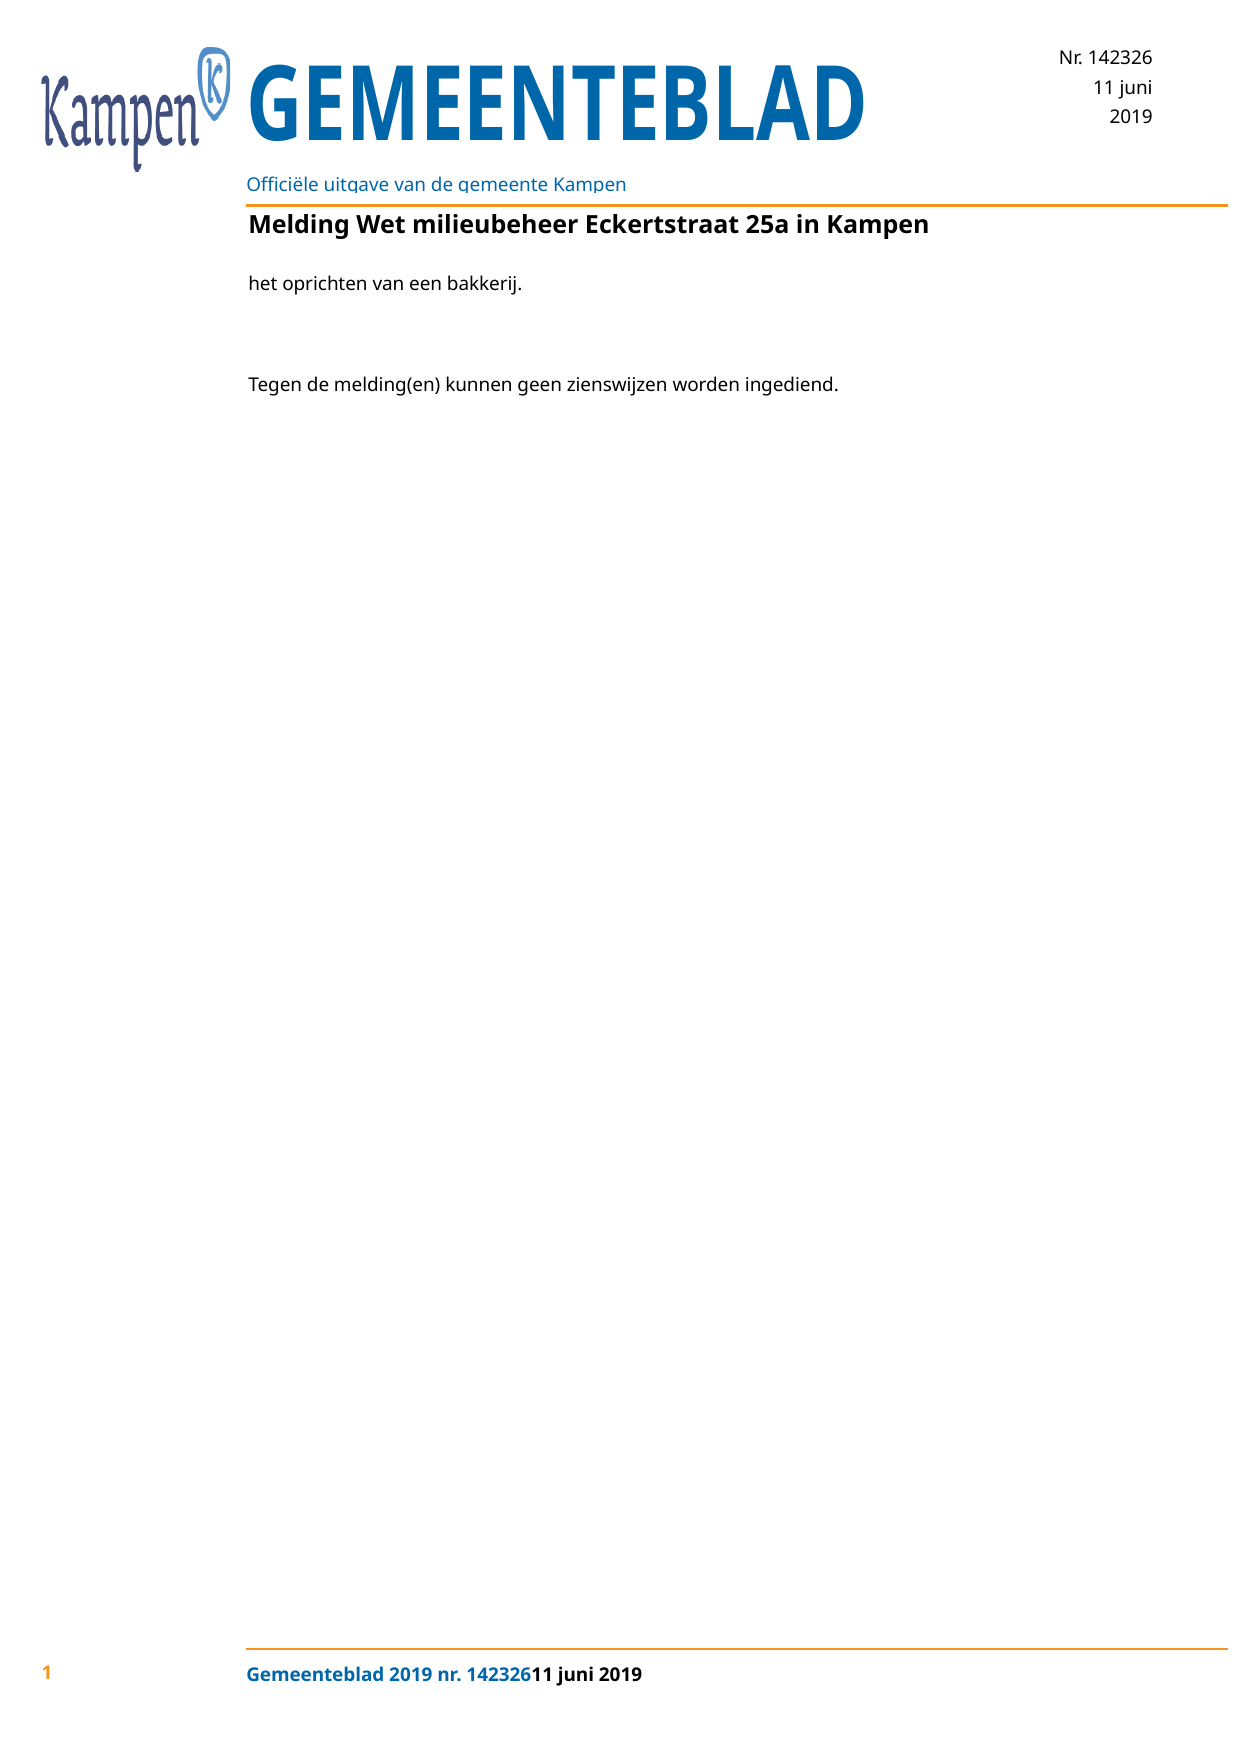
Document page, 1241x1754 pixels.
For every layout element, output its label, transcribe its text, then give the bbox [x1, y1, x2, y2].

text Tegen de melding(en) kunnen geen zienswijzen worden ingediend. [248, 371, 1152, 397]
text Melding Wet milieubeheer Eckertstraat 25a in Kampen [248, 207, 1152, 241]
text het oprichten van een bakkerij. [248, 270, 1152, 296]
picture [41, 47, 231, 172]
